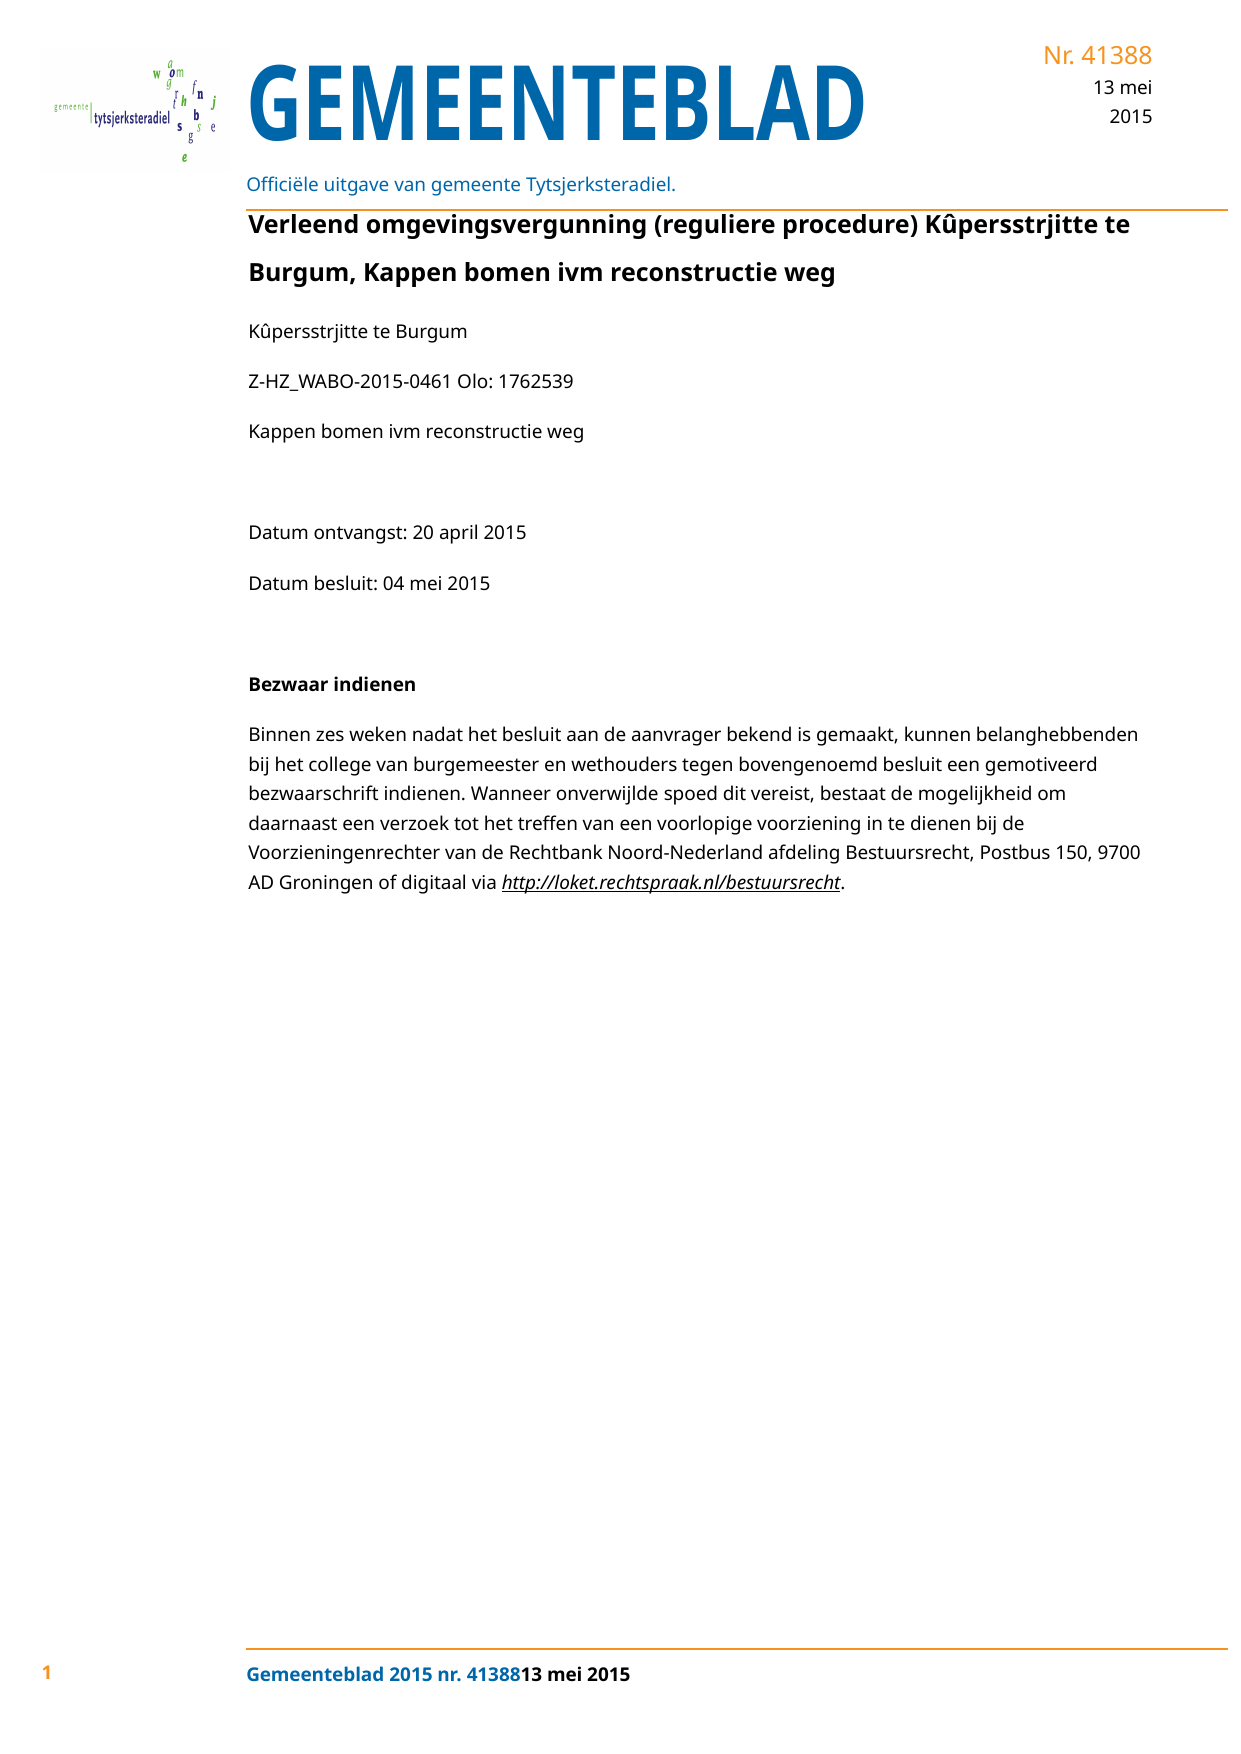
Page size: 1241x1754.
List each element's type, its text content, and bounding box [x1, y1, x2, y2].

text Kappen bomen ivm reconstructie weg [248, 419, 1152, 444]
picture [41, 47, 231, 172]
text Datum ontvangst: 20 april 2015 [248, 519, 1152, 545]
text Bezwaar indienen [248, 671, 1152, 697]
text Datum besluit: 04 mei 2015 [248, 570, 1152, 596]
text Binnen zes weken nadat het besluit aan de aanvrager bekend is gemaakt, kunnen belanghebbenden bij het college van burgemeester en wethouders tegen bovengenoemd besluit een gemotiveerd bezwaarschrift indienen. Wanneer onverwijlde spoed dit vereist, bestaat de mogelijkheid om daarnaast een verzoek tot het treffen van een voorlopige voorziening in te dienen bij de Voorzieningenrechter van de Rechtbank Noord-Nederland afdeling Bestuursrecht, Postbus 150, 9700 AD Groningen of digitaal via http://loket.rechtspraak.nl/bestuursrecht. [248, 721, 1152, 895]
text Kûpersstrjitte te Burgum [248, 318, 1152, 344]
text Verleend omgevingsvergunning (reguliere procedure) Kûpersstrjitte te Burgum, Kappen bomen ivm reconstructie weg [248, 211, 1152, 288]
text Z-HZ_WABO-2015-0461 Olo: 1762539 [248, 368, 1152, 394]
